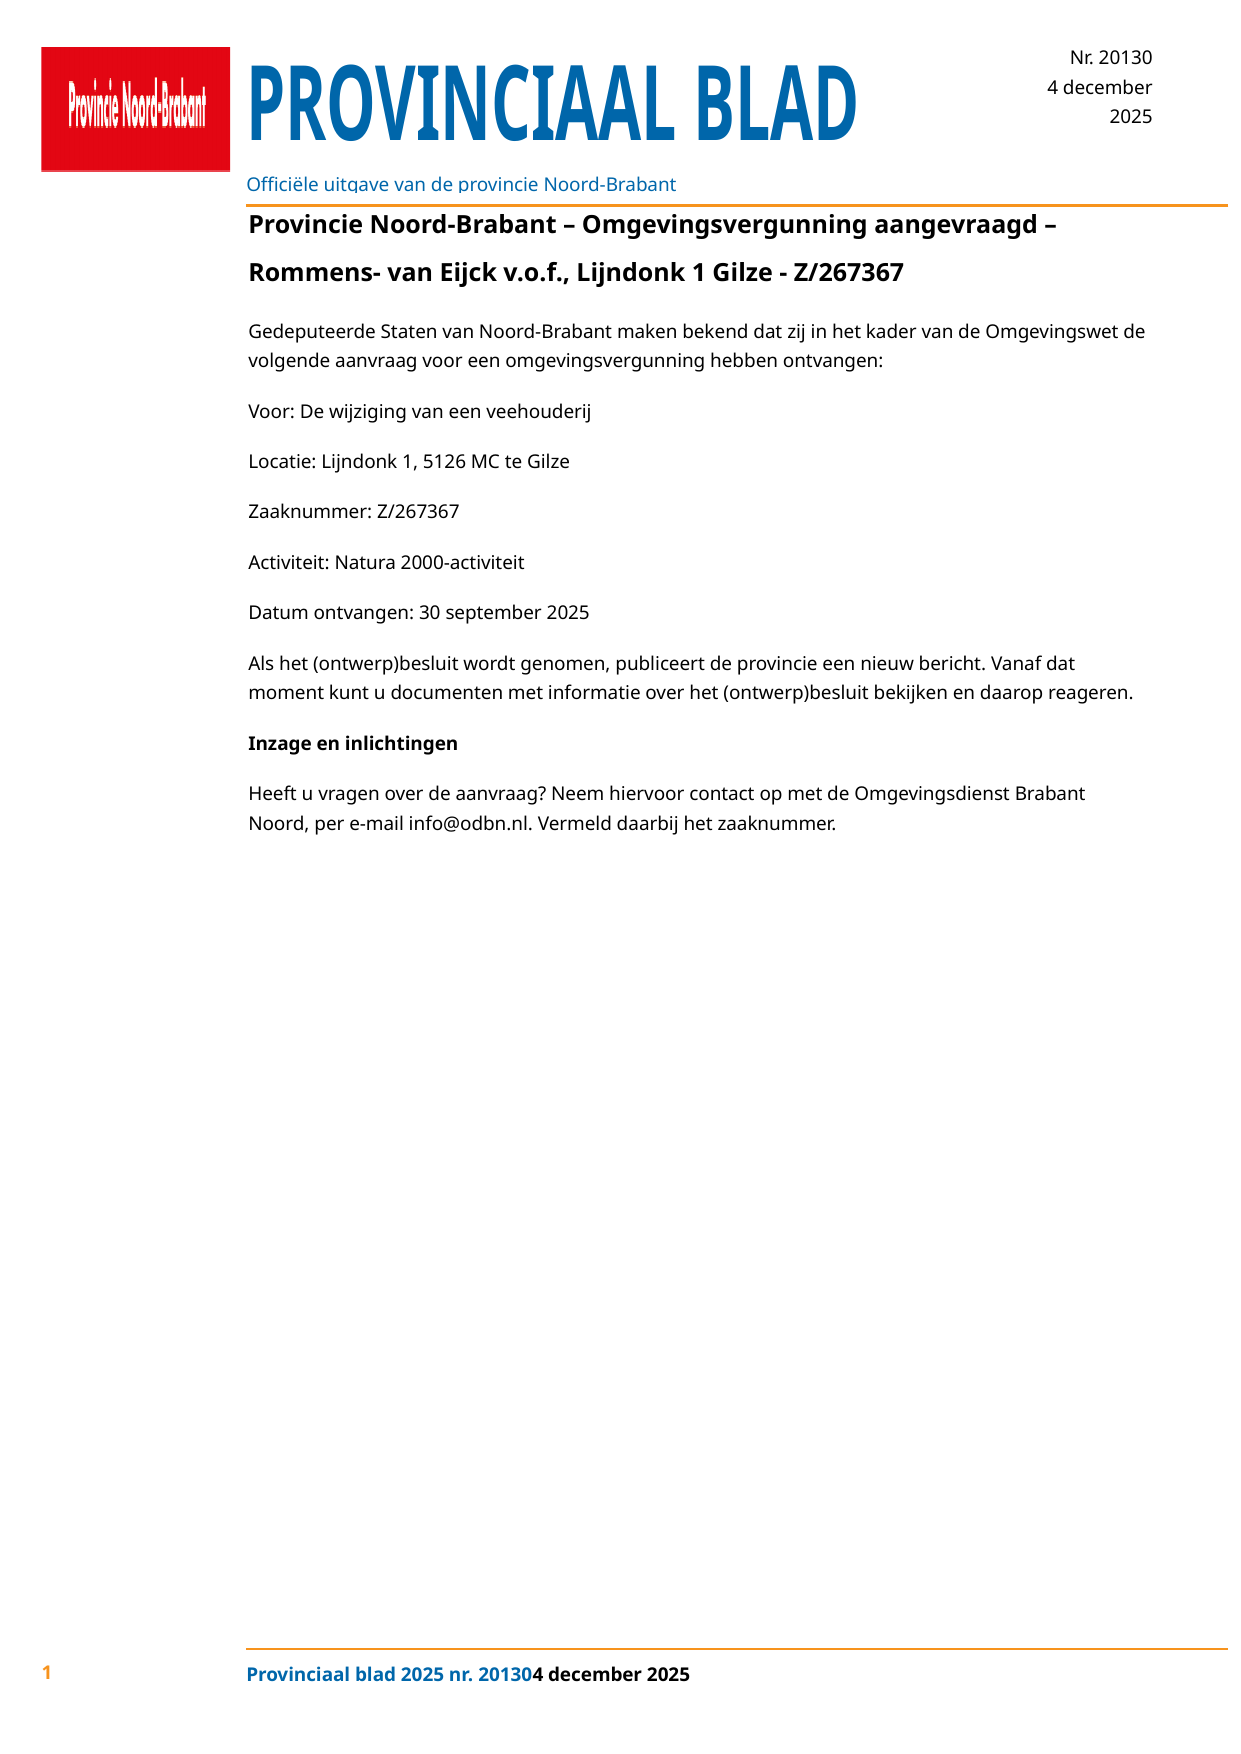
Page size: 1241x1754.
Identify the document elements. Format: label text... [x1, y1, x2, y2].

text Als het (ontwerp)besluit wordt genomen, publiceert de provincie een nieuw bericht. Vanaf dat moment kunt u documenten met informatie over het (ontwerp)besluit bekijken en daarop reageren. [248, 650, 1152, 705]
text Locatie: Lijndonk 1, 5126 MC te Gilze [248, 448, 1152, 474]
text Gedeputeerde Staten van Noord-Brabant maken bekend dat zij in het kader van de Omgevingswet de volgende aanvraag voor een omgevingsvergunning hebben ontvangen: [248, 318, 1152, 373]
picture [41, 47, 231, 172]
text Inzage en inlichtingen [248, 730, 1152, 756]
text Voor: De wijziging van een veehouderij [248, 398, 1152, 424]
text Heeft u vragen over de aanvraag? Neem hiervoor contact op met de Omgevingsdienst Brabant Noord, per e-mail info@odbn.nl. Vermeld daarbij het zaaknummer. [248, 780, 1152, 836]
text Provincie Noord-Brabant – Omgevingsvergunning aangevraagd – Rommens- van Eijck v.o.f., Lijndonk 1 Gilze - Z/267367 [248, 207, 1152, 288]
text Activiteit: Natura 2000-activiteit [248, 549, 1152, 575]
text Zaaknummer: Z/267367 [248, 499, 1152, 524]
text Datum ontvangen: 30 september 2025 [248, 599, 1152, 625]
